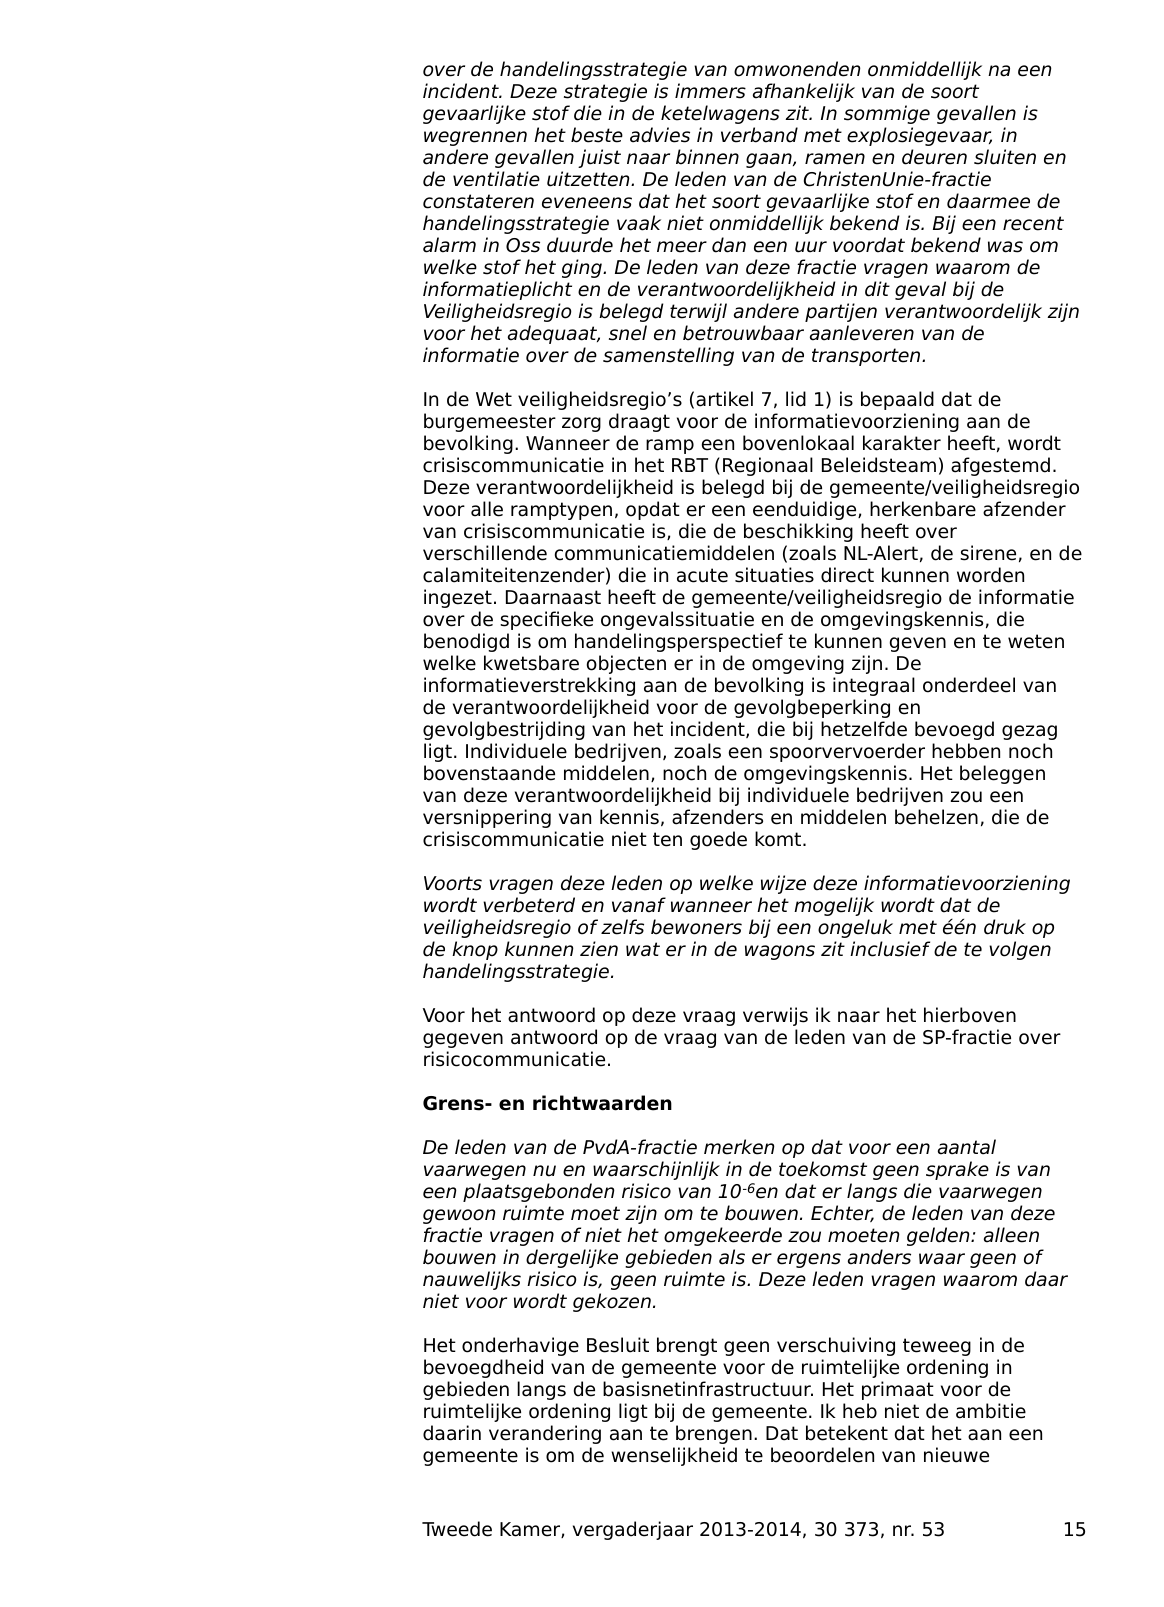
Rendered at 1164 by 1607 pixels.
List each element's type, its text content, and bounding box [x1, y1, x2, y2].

text Voorts vragen deze leden op welke wijze deze informatievoorziening wordt verbeterd en vanaf wanneer het mogelijk wordt dat de veiligheidsregio of zelfs bewoners bij een ongeluk met één druk op de knop kunnen zien wat er in de wagons zit inclusief de te volgen handelingsstrategie. [422, 873, 1087, 983]
text De leden van de PvdA-fractie merken op dat voor een aantal vaarwegen nu en waarschijnlijk in de toekomst geen sprake is van een plaatsgebonden risico van 10-6en dat er langs die vaarwegen gewoon ruimte moet zijn om te bouwen. Echter, de leden van deze fractie vragen of niet het omgekeerde zou moeten gelden: alleen bouwen in dergelijke gebieden als er ergens anders waar geen of nauwelijks risico is, geen ruimte is. Deze leden vragen waarom daar niet voor wordt gekozen. [422, 1137, 1087, 1313]
text In de Wet veiligheidsregio’s (artikel 7, lid 1) is bepaald dat de burgemeester zorg draagt voor de informatievoorziening aan de bevolking. Wanneer de ramp een bovenlokaal karakter heeft, wordt crisiscommunicatie in het RBT (Regionaal Beleidsteam) afgestemd. Deze verantwoordelijkheid is belegd bij de gemeente/veiligheidsregio voor alle ramptypen, opdat er een eenduidige, herkenbare afzender van crisiscommunicatie is, die de beschikking heeft over verschillende communicatiemiddelen (zoals NL-Alert, de sirene, en de calamiteitenzender) die in acute situaties direct kunnen worden ingezet. Daarnaast heeft de gemeente/veiligheidsregio de informatie over de specifieke ongevalssituatie en de omgevingskennis, die benodigd is om handelingsperspectief te kunnen geven en te weten welke kwetsbare objecten er in de omgeving zijn. De informatieverstrekking aan de bevolking is integraal onderdeel van de verantwoordelijkheid voor de gevolgbeperking en gevolgbestrijding van het incident, die bij hetzelfde bevoegd gezag ligt. Individuele bedrijven, zoals een spoorvervoerder hebben noch bovenstaande middelen, noch de omgevingskennis. Het beleggen van deze verantwoordelijkheid bij individuele bedrijven zou een versnippering van kennis, afzenders en middelen behelzen, die de crisiscommunicatie niet ten goede komt. [422, 389, 1087, 851]
text Het onderhavige Besluit brengt geen verschuiving teweeg in de bevoegdheid van de gemeente voor de ruimtelijke ordening in gebieden langs de basisnetinfrastructuur. Het primaat voor de ruimtelijke ordening ligt bij de gemeente. Ik heb niet de ambitie daarin verandering aan te brengen. Dat betekent dat het aan een gemeente is om de wenselijkheid te beoordelen van nieuwe [422, 1335, 1087, 1467]
subtitle Grens- en richtwaarden [422, 1093, 1087, 1115]
text over de handelingsstrategie van omwonenden onmiddellijk na een incident. Deze strategie is immers afhankelijk van de soort gevaarlijke stof die in de ketelwagens zit. In sommige gevallen is wegrennen het beste advies in verband met explosiegevaar, in andere gevallen juist naar binnen gaan, ramen en deuren sluiten en de ventilatie uitzetten. De leden van de ChristenUnie-fractie constateren eveneens dat het soort gevaarlijke stof en daarmee de handelingsstrategie vaak niet onmiddellijk bekend is. Bij een recent alarm in Oss duurde het meer dan een uur voordat bekend was om welke stof het ging. De leden van deze fractie vragen waarom de informatieplicht en de verantwoordelijkheid in dit geval bij de Veiligheidsregio is belegd terwijl andere partijen verantwoordelijk zijn voor het adequaat, snel en betrouwbaar aanleveren van de informatie over de samenstelling van de transporten. [422, 59, 1087, 367]
text Voor het antwoord op deze vraag verwijs ik naar het hierboven gegeven antwoord op de vraag van de leden van de SP-fractie over risicocommunicatie. [422, 1005, 1087, 1071]
